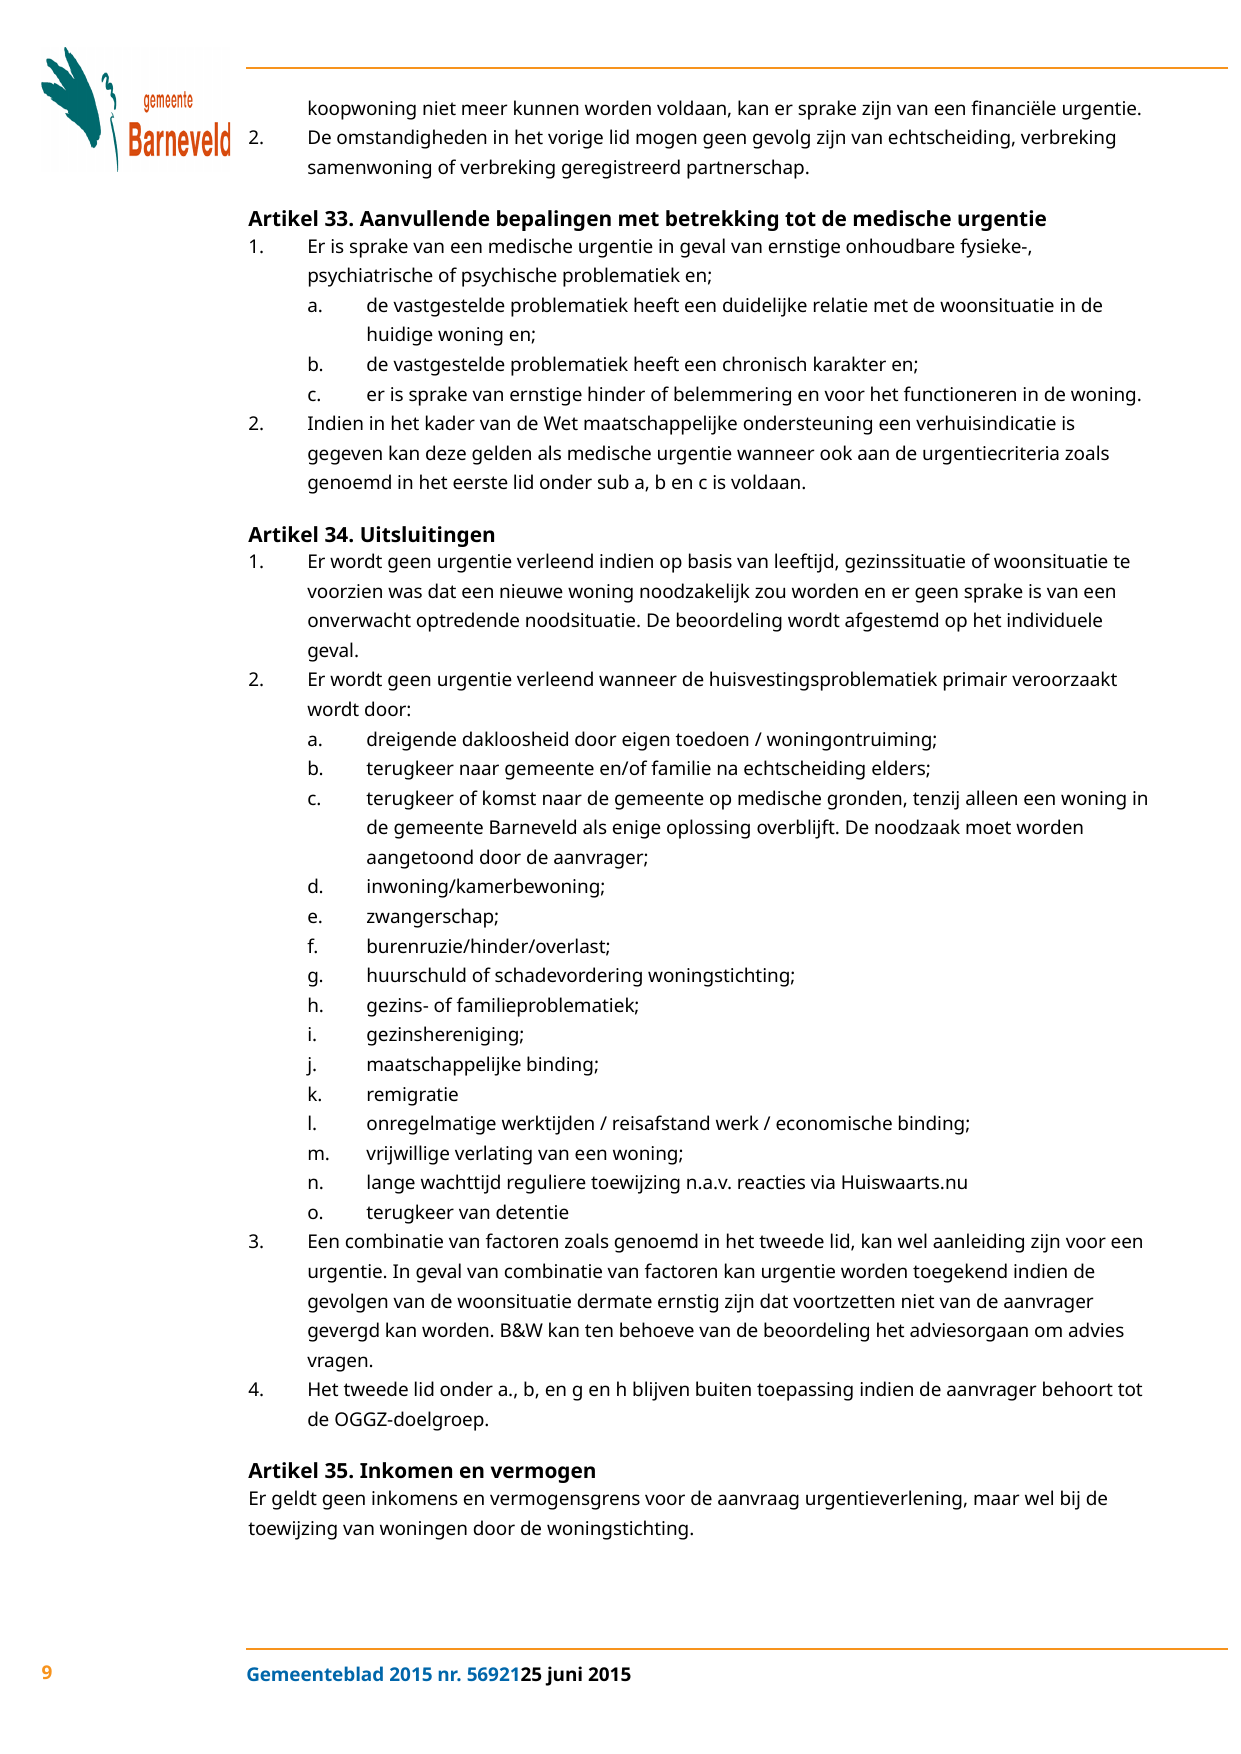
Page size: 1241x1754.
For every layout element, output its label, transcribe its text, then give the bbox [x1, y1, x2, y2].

list maatschappelijke binding; [307, 1051, 1152, 1077]
picture [41, 47, 231, 172]
text Artikel 33. Aanvullende bepalingen met betrekking tot de medische urgentie [248, 204, 1152, 233]
list remigratie [307, 1081, 1152, 1107]
list inwoning/kamerbewoning; [307, 874, 1152, 899]
list Er wordt geen urgentie verleend indien op basis van leeftijd, gezinssituatie of woonsituatie te voorzien was dat een nieuwe woning noodzakelijk zou worden en er geen sprake is van een onverwacht optredende noodsituatie. De beoordeling wordt afgestemd op het individuele geval. [248, 548, 1152, 663]
list burenruzie/hinder/overlast; [307, 933, 1152, 959]
text Artikel 34. Uitsluitingen [248, 520, 1152, 548]
list terugkeer of komst naar de gemeente op medische gronden, tenzij alleen een woning in de gemeente Barneveld als enige oplossing overblijft. De noodzaak moet worden aangetoond door de aanvrager; [307, 785, 1152, 870]
list de vastgestelde problematiek heeft een duidelijke relatie met de woonsituatie in de huidige woning en; [307, 292, 1152, 347]
list onregelmatige werktijden / reisafstand werk / economische binding; [307, 1110, 1152, 1136]
list koopwoning niet meer kunnen worden voldaan, kan er sprake zijn van een financiële urgentie. [248, 95, 1152, 121]
list gezinshereniging; [307, 1022, 1152, 1047]
text Er geldt geen inkomens en vermogensgrens voor de aanvraag urgentieverlening, maar wel bij de toewijzing van woningen door de woningstichting. [248, 1485, 1152, 1540]
list terugkeer naar gemeente en/of familie na echtscheiding elders; [307, 755, 1152, 781]
list Indien in het kader van de Wet maatschappelijke ondersteuning een verhuisindicatie is gegeven kan deze gelden als medische urgentie wanneer ook aan de urgentiecriteria zoals genoemd in het eerste lid onder sub a, b en c is voldaan. [248, 410, 1152, 495]
list De omstandigheden in het vorige lid mogen geen gevolg zijn van echtscheiding, verbreking samenwoning of verbreking geregistreerd partnerschap. [248, 124, 1152, 180]
list Het tweede lid onder a., b, en g en h blijven buiten toepassing indien de aanvrager behoort tot de OGGZ-doelgroep. [248, 1377, 1152, 1432]
list gezins- of familieproblematiek; [307, 992, 1152, 1018]
list zwangerschap; [307, 903, 1152, 929]
list lange wachttijd reguliere toewijzing n.a.v. reacties via Huiswaarts.nu [307, 1169, 1152, 1195]
list vrijwillige verlating van een woning; [307, 1140, 1152, 1166]
list terugkeer van detentie [307, 1199, 1152, 1225]
list dreigende dakloosheid door eigen toedoen / woningontruiming; [307, 726, 1152, 752]
text Artikel 35. Inkomen en vermogen [248, 1457, 1152, 1485]
list de vastgestelde problematiek heeft een chronisch karakter en; [307, 351, 1152, 377]
list Er wordt geen urgentie verleend wanneer de huisvestingsproblematiek primair veroorzaakt wordt door: [248, 667, 1152, 722]
list huurschuld of schadevordering woningstichting; [307, 962, 1152, 988]
list Een combinatie van factoren zoals genoemd in het tweede lid, kan wel aanleiding zijn voor een urgentie. In geval van combinatie van factoren kan urgentie worden toegekend indien de gevolgen van de woonsituatie dermate ernstig zijn dat voortzetten niet van de aanvrager gevergd kan worden. B&W kan ten behoeve van de beoordeling het adviesorgaan om advies vragen. [248, 1229, 1152, 1373]
list Er is sprake van een medische urgentie in geval van ernstige onhoudbare fysieke-, psychiatrische of psychische problematiek en; [248, 233, 1152, 288]
list er is sprake van ernstige hinder of belemmering en voor het functioneren in de woning. [307, 381, 1152, 406]
